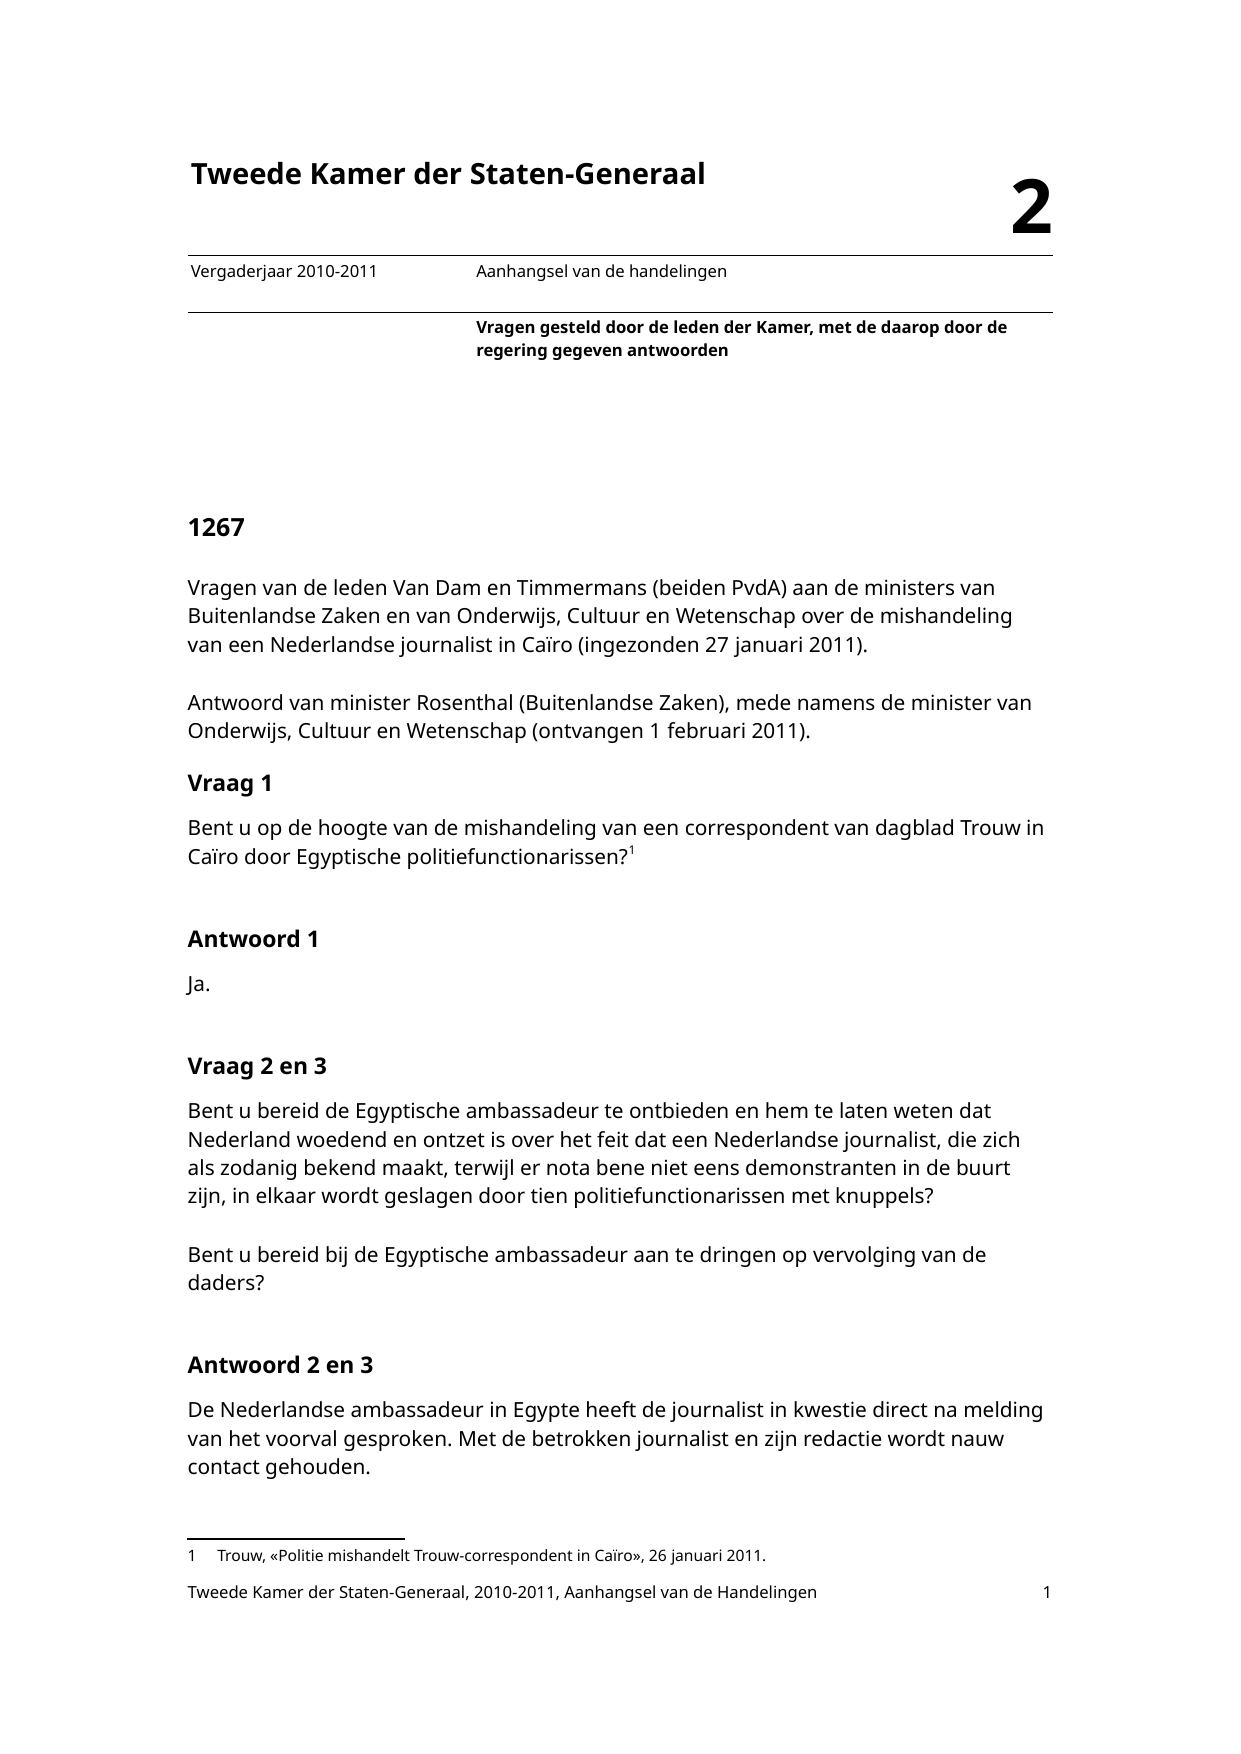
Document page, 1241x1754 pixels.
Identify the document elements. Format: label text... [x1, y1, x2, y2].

text De Nederlandse ambassadeur in Egypte heeft de journalist in kwestie direct na melding van het voorval gesproken. Met de betrokken journalist en zijn redactie wordt nauw contact gehouden. [187, 1396, 1053, 1481]
subtitle Antwoord 1 [187, 923, 1053, 954]
table_header Tweede Kamer der Staten-Generaal [188, 150, 879, 255]
text Bent u bereid de Egyptische ambassadeur te ontbieden en hem te laten weten dat Nederland woedend en ontzet is over het feit dat een Nederlandse journalist, die zich als zodanig bekend maakt, terwijl er nota bene niet eens demonstranten in de buurt zijn, in elkaar wordt geslagen door tien politiefunctionarissen met knuppels? [187, 1096, 1053, 1210]
text Trouw, «Politie mishandelt Trouw-correspondent in Caïro», 26 januari 2011. [187, 1538, 1053, 1566]
text Ja. [187, 969, 1053, 997]
text Bent u bereid bij de Egyptische ambassadeur aan te dringen op vervolging van de daders? [187, 1240, 1053, 1297]
table_header 2 [880, 150, 1053, 255]
text Antwoord van minister Rosenthal (Buitenlandse Zaken), mede namens de minister van Onderwijs, Cultuur en Wetenschap (ontvangen 1 februari 2011). [187, 688, 1053, 745]
subtitle Vraag 1 [187, 767, 1053, 798]
subtitle Antwoord 2 en 3 [187, 1349, 1053, 1381]
table_cell Vergaderjaar 2010-2011 [188, 256, 473, 312]
text Bent u op de hoogte van de mishandeling van een correspondent van dagblad Trouw in Caïro door Egyptische politiefunctionarissen? [187, 813, 1053, 870]
table_cell Vragen gesteld door de leden der Kamer, met de daarop door de regering gegeven antwoorden [473, 313, 1053, 361]
subtitle Vraag 2 en 3 [187, 1050, 1053, 1081]
text 1267 [187, 509, 1053, 543]
table_cell Aanhangsel van de handelingen [473, 256, 1053, 312]
text Vragen van de leden Van Dam en Timmermans (beiden PvdA) aan de ministers van Buitenlandse Zaken en van Onderwijs, Cultuur en Wetenschap over de mishandeling van een Nederlandse journalist in Caïro (ingezonden 27 januari 2011). [187, 573, 1053, 658]
table_cell [188, 313, 473, 361]
